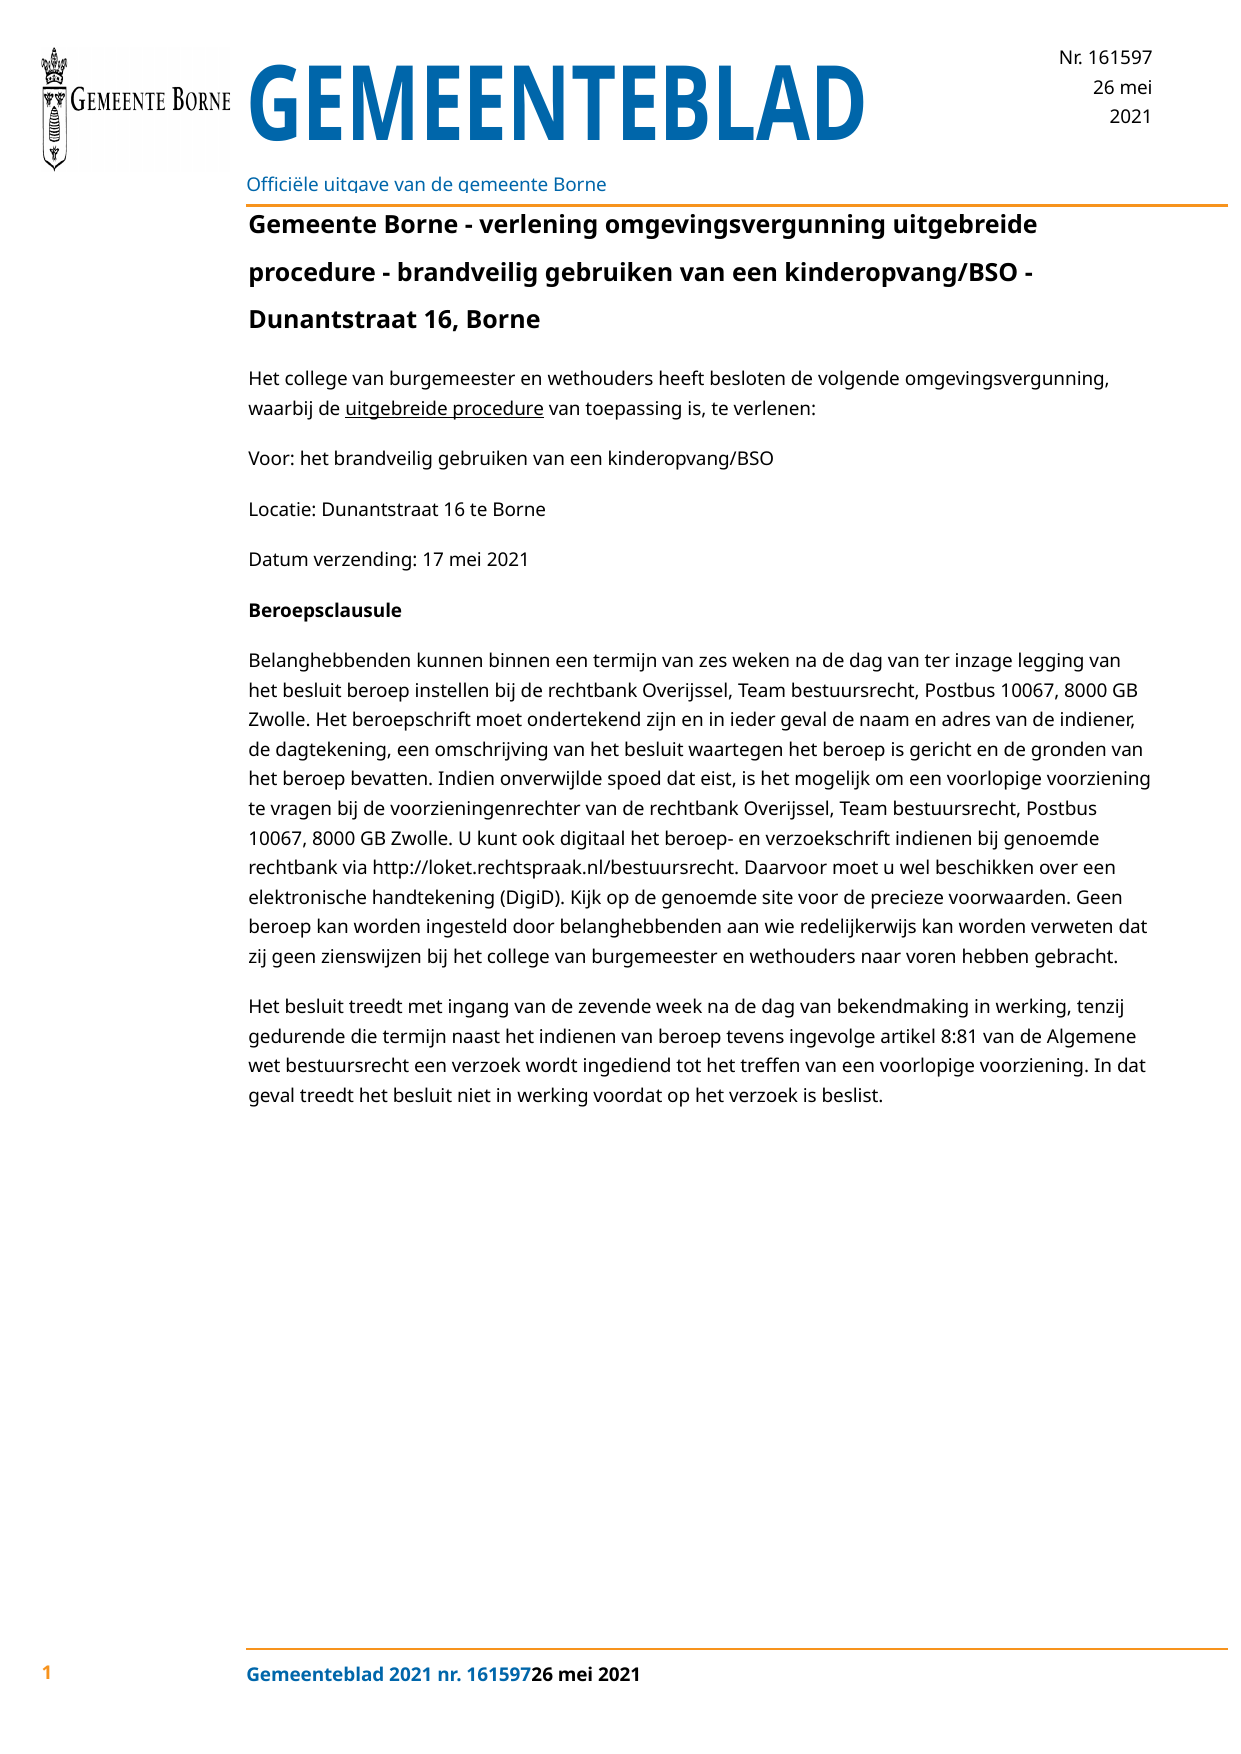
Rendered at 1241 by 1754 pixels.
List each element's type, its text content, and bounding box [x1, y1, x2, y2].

text Belanghebbenden kunnen binnen een termijn van zes weken na de dag van ter inzage legging van het besluit beroep instellen bij de rechtbank Overijssel, Team bestuursrecht, Postbus 10067, 8000 GB Zwolle. Het beroepschrift moet ondertekend zijn en in ieder geval de naam en adres van de indiener, de dagtekening, een omschrijving van het besluit waartegen het beroep is gericht en de gronden van het beroep bevatten. Indien onverwijlde spoed dat eist, is het mogelijk om een voorlopige voorziening te vragen bij de voorzieningenrechter van de rechtbank Overijssel, Team bestuursrecht, Postbus 10067, 8000 GB Zwolle. U kunt ook digitaal het beroep- en verzoekschrift indienen bij genoemde rechtbank via http://loket.rechtspraak.nl/bestuursrecht. Daarvoor moet u wel beschikken over een elektronische handtekening (DigiD). Kijk op de genoemde site voor de precieze voorwaarden. Geen beroep kan worden ingesteld door belanghebbenden aan wie redelijkerwijs kan worden verweten dat zij geen zienswijzen bij het college van burgemeester en wethouders naar voren hebben gebracht. [248, 647, 1152, 969]
picture [41, 47, 231, 172]
text Het college van burgemeester en wethouders heeft besloten de volgende omgevingsvergunning, waarbij de uitgebreide procedure van toepassing is, te verlenen: [248, 366, 1152, 421]
text Locatie: Dunantstraat 16 te Borne [248, 496, 1152, 522]
text Datum verzending: 17 mei 2021 [248, 546, 1152, 572]
text Beroepsclausule [248, 597, 1152, 622]
text Voor: het brandveilig gebruiken van een kinderopvang/BSO [248, 446, 1152, 471]
text Gemeente Borne - verlening omgevingsvergunning uitgebreide procedure - brandveilig gebruiken van een kinderopvang/BSO - Dunantstraat 16, Borne [248, 207, 1152, 336]
text Het besluit treedt met ingang van de zevende week na de dag van bekendmaking in werking, tenzij gedurende die termijn naast het indienen van beroep tevens ingevolge artikel 8:81 van de Algemene wet bestuursrecht een verzoek wordt ingediend tot het treffen van een voorlopige voorziening. In dat geval treedt het besluit niet in werking voordat op het verzoek is beslist. [248, 993, 1152, 1108]
